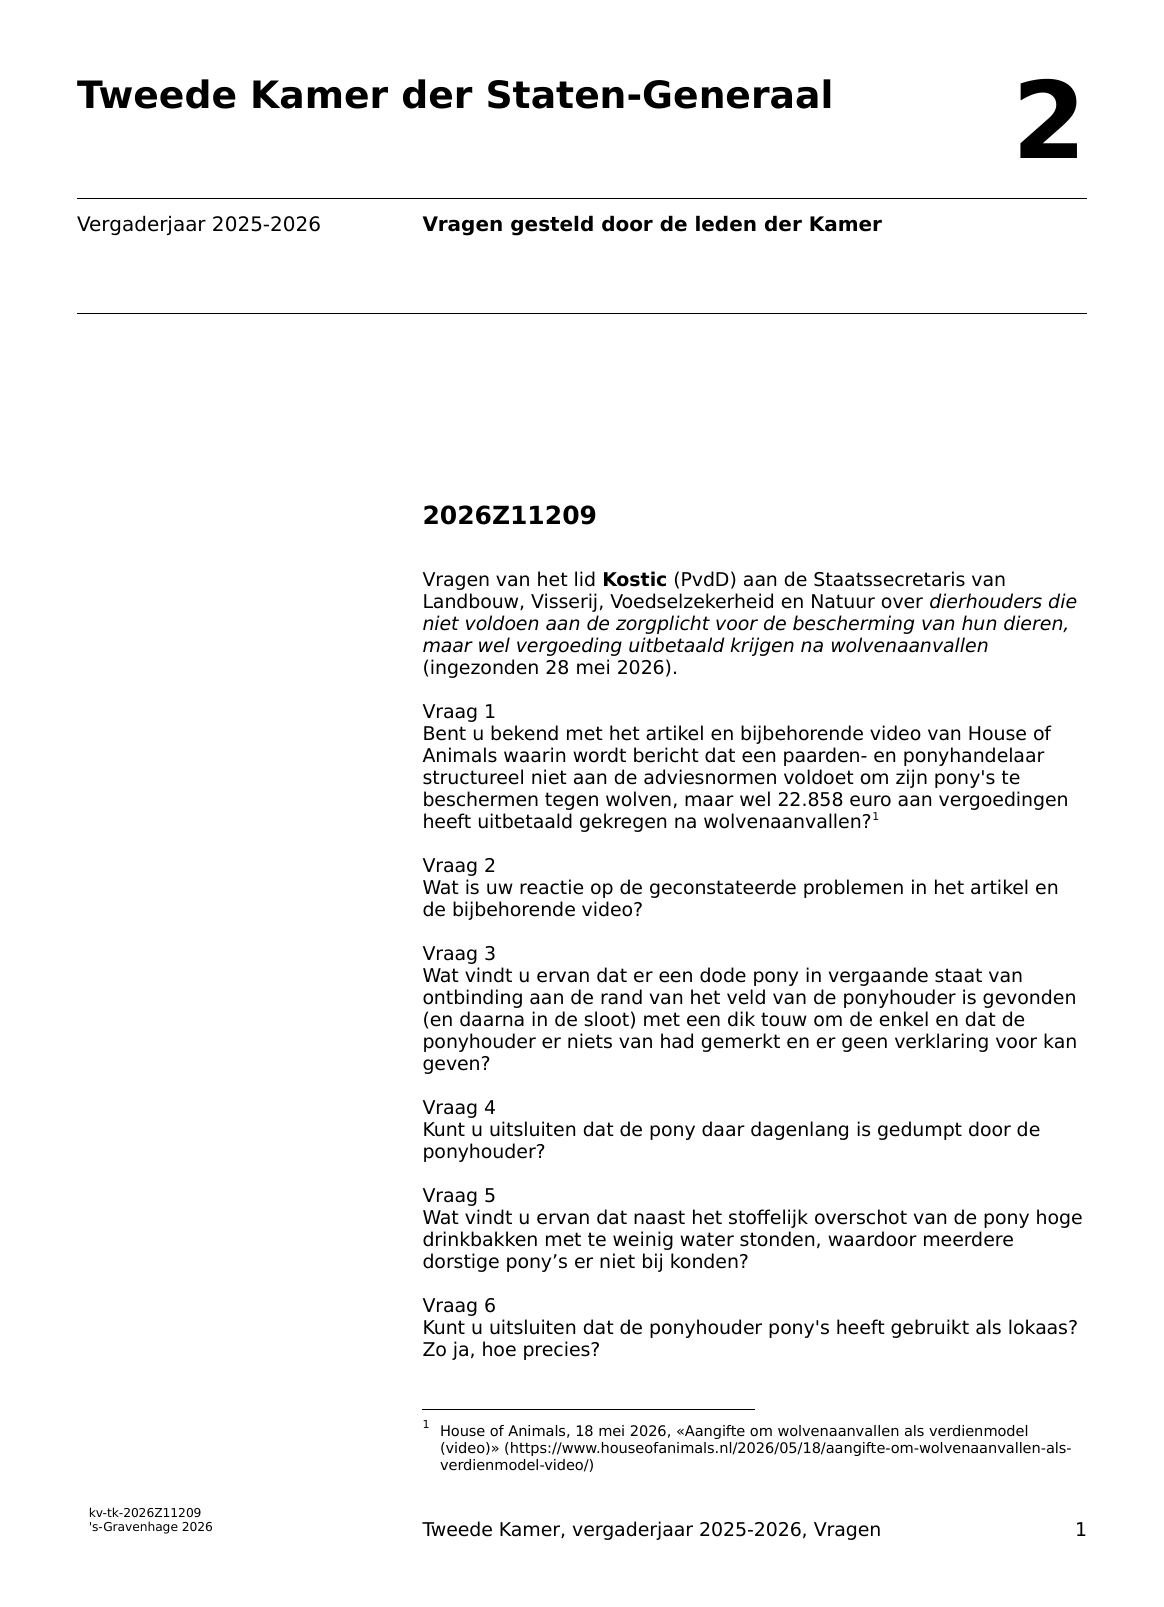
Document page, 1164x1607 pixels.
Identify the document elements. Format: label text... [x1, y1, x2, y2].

text Wat vindt u ervan dat er een dode pony in vergaande staat van ontbinding aan de rand van het veld van de ponyhouder is gevonden (en daarna in de sloot) met een dik touw om de enkel en dat de ponyhouder er niets van had gemerkt en er geen verklaring voor kan geven? [422, 965, 1087, 1075]
text Vraag 3 [422, 943, 1087, 965]
table_header Tweede Kamer der Staten-Generaal [77, 59, 886, 198]
text Vraag 4 [422, 1097, 1087, 1119]
text Kunt u uitsluiten dat de ponyhouder pony's heeft gebruikt als lokaas? Zo ja, hoe precies? [422, 1317, 1087, 1361]
text Kunt u uitsluiten dat de pony daar dagenlang is gedumpt door de ponyhouder? [422, 1119, 1087, 1163]
text kv-tk-2026Z11209 [88, 1506, 323, 1520]
table_header 2 [886, 59, 1087, 198]
text Vragen van het lid Kostic (PvdD) aan de Staatssecretaris van Landbouw, Visserij, Voedselzekerheid en Natuur over dierhouders die niet voldoen aan de zorgplicht voor de bescherming van hun dieren, maar wel vergoeding uitbetaald krijgen na wolvenaanvallen (ingezonden 28 mei 2026). [422, 569, 1087, 679]
table_cell Vergaderjaar 2025-2026 [77, 199, 422, 313]
text 2026Z11209 [422, 501, 1087, 531]
text Vraag 2 [422, 855, 1087, 877]
text House of Animals, 18 mei 2026, «Aangifte om wolvenaanvallen als verdienmodel (video)» (https://www.houseofanimals.nl/2026/05/18/aangifte-om-wolvenaanvallen-als-verdienmodel-video/) [422, 1418, 1087, 1474]
text Vraag 1 [422, 701, 1087, 723]
text Vraag 6 [422, 1295, 1087, 1317]
text 's-Gravenhage 2026 [88, 1520, 323, 1534]
text Vraag 5 [422, 1185, 1087, 1207]
text Wat is uw reactie op de geconstateerde problemen in het artikel en de bijbehorende video? [422, 877, 1087, 921]
table_cell Vragen gesteld door de leden der Kamer [422, 199, 1087, 313]
text Wat vindt u ervan dat naast het stoffelijk overschot van de pony hoge drinkbakken met te weinig water stonden, waardoor meerdere dorstige pony’s er niet bij konden? [422, 1207, 1087, 1273]
text Bent u bekend met het artikel en bijbehorende video van House of Animals waarin wordt bericht dat een paarden- en ponyhandelaar structureel niet aan de adviesnormen voldoet om zijn pony's te beschermen tegen wolven, maar wel 22.858 euro aan vergoedingen heeft uitbetaald gekregen na wolvenaanvallen? [422, 723, 1087, 833]
